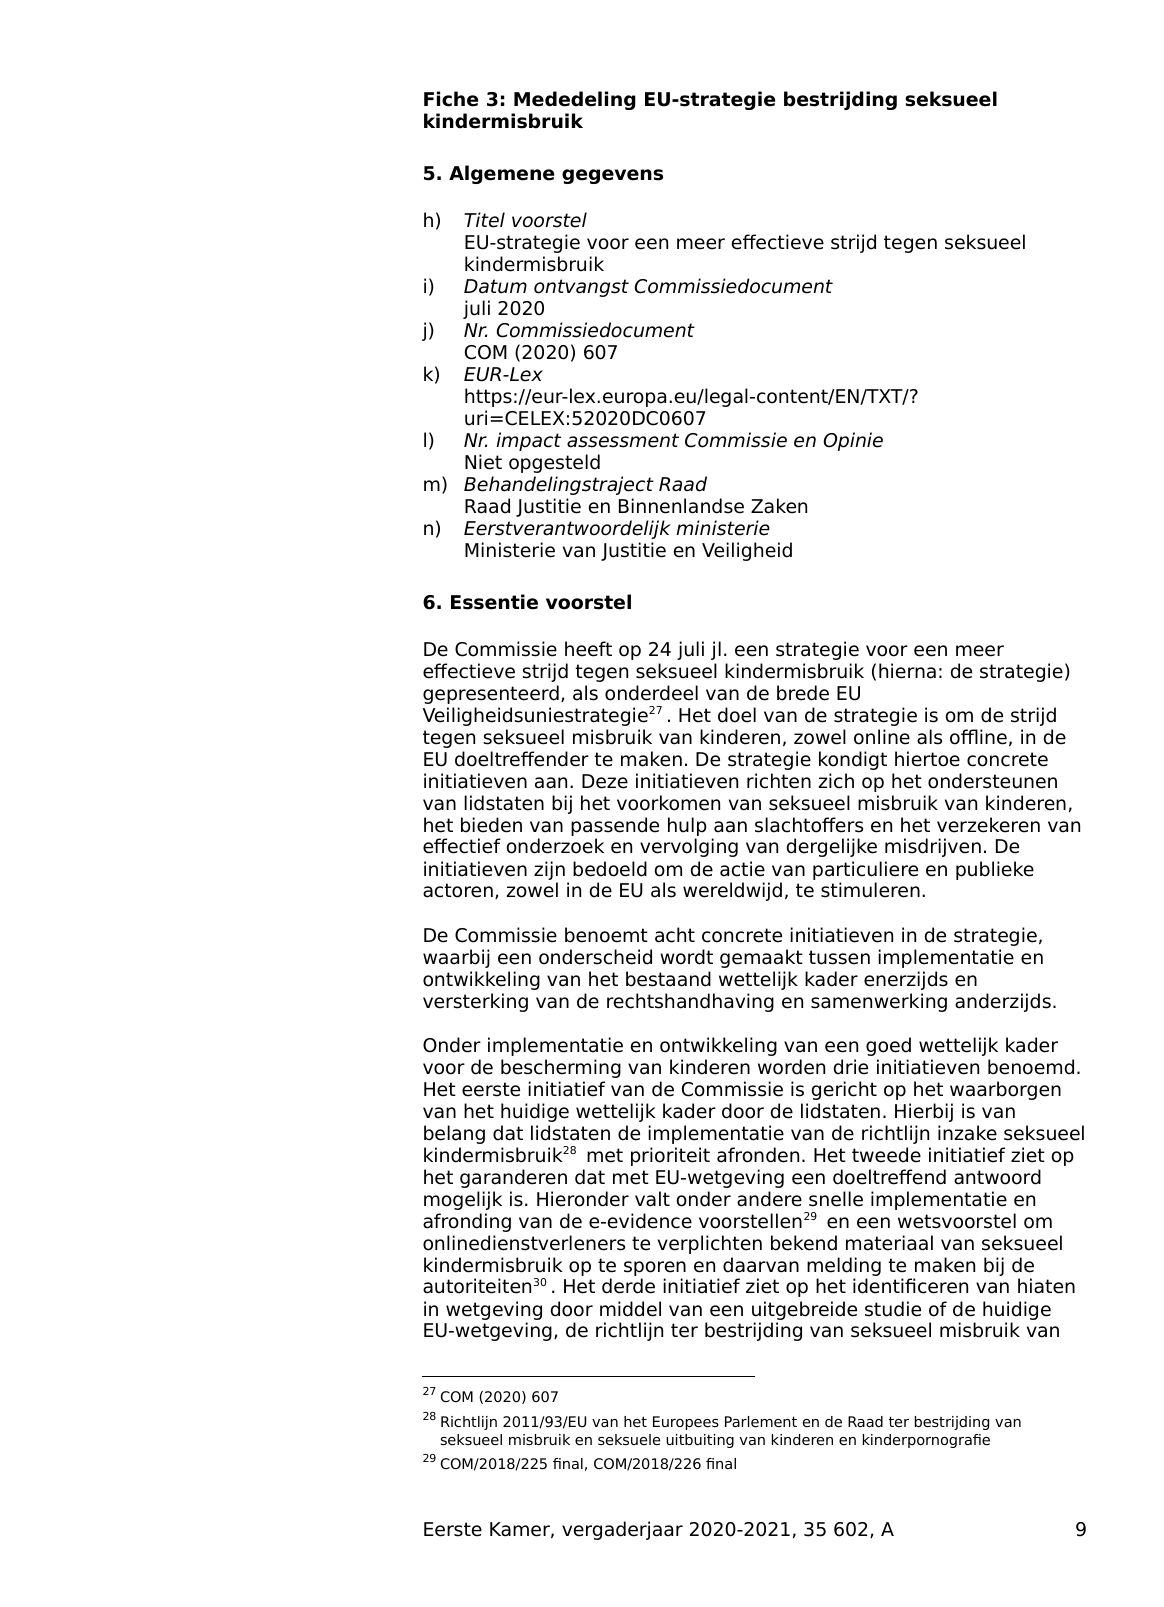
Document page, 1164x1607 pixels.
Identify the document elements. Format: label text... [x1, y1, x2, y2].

text k) EUR-Lex [422, 364, 1087, 386]
subtitle Fiche 3: Mededeling EU-strategie bestrijding seksueel kindermisbruik [422, 89, 1087, 133]
text EU-strategie voor een meer effectieve strijd tegen seksueel kindermisbruik [464, 232, 1087, 276]
text https://eur-lex.europa.eu/legal-content/EN/TXT/?uri=CELEX:52020DC0607 [464, 386, 1087, 430]
text COM/2018/225 final, COM/2018/226 final [422, 1452, 1087, 1474]
text juli 2020 [464, 298, 1087, 320]
text De Commissie benoemt acht concrete initiatieven in de strategie, waarbij een onderscheid wordt gemaakt tussen implementatie en ontwikkeling van het bestaand wettelijk kader enerzijds en versterking van de rechtshandhaving en samenwerking anderzijds. [422, 924, 1087, 1012]
text Onder implementatie en ontwikkeling van een goed wettelijk kader voor de bescherming van kinderen worden drie initiatieven benoemd. Het eerste initiatief van de Commissie is gericht op het waarborgen van het huidige wettelijk kader door de lidstaten. Hierbij is van belang dat lidstaten de implementatie van de richtlijn inzake seksueel kindermisbruik met prioriteit afronden. Het tweede initiatief ziet op het garanderen dat met EU-wetgeving een doeltreffend antwoord mogelijk is. Hieronder valt onder andere snelle implementatie en afronding van de e-evidence voorstellen en een wetsvoorstel om onlinedienstverleners te verplichten bekend materiaal van seksueel kindermisbruik op te sporen en daarvan melding te maken bij de autoriteiten. Het derde initiatief ziet op het identificeren van hiaten in wetgeving door middel van een uitgebreide studie of de huidige EU-wetgeving, de richtlijn ter bestrijding van seksueel misbruik van [422, 1035, 1087, 1342]
text Ministerie van Justitie en Veiligheid [464, 540, 1087, 562]
text Raad Justitie en Binnenlandse Zaken [464, 496, 1087, 518]
text i) Datum ontvangst Commissiedocument [422, 276, 1087, 298]
text j) Nr. Commissiedocument [422, 320, 1087, 342]
text COM (2020) 607 [464, 342, 1087, 364]
text n) Eerstverantwoordelijk ministerie [422, 518, 1087, 540]
text Niet opgesteld [464, 452, 1087, 474]
text COM (2020) 607 [422, 1385, 1087, 1407]
text m) Behandelingstraject Raad [422, 474, 1087, 496]
subtitle 5. Algemene gegevens [422, 163, 1087, 185]
subtitle 6. Essentie voorstel [422, 592, 1087, 614]
text De Commissie heeft op 24 juli jl. een strategie voor een meer effectieve strijd tegen seksueel kindermisbruik (hierna: de strategie) gepresenteerd, als onderdeel van de brede EU Veiligheidsuniestrategie. Het doel van de strategie is om de strijd tegen seksueel misbruik van kinderen, zowel online als offline, in de EU doeltreffender te maken. De strategie kondigt hiertoe concrete initiatieven aan. Deze initiatieven richten zich op het ondersteunen van lidstaten bij het voorkomen van seksueel misbruik van kinderen, het bieden van passende hulp aan slachtoffers en het verzekeren van effectief onderzoek en vervolging van dergelijke misdrijven. De initiatieven zijn bedoeld om de actie van particuliere en publieke actoren, zowel in de EU als wereldwijd, te stimuleren. [422, 639, 1087, 902]
text l) Nr. impact assessment Commissie en Opinie [422, 430, 1087, 452]
text Richtlijn 2011/93/EU van het Europees Parlement en de Raad ter bestrijding van seksueel misbruik en seksuele uitbuiting van kinderen en kinderpornografie [422, 1410, 1087, 1449]
text h) Titel voorstel [422, 210, 1087, 232]
